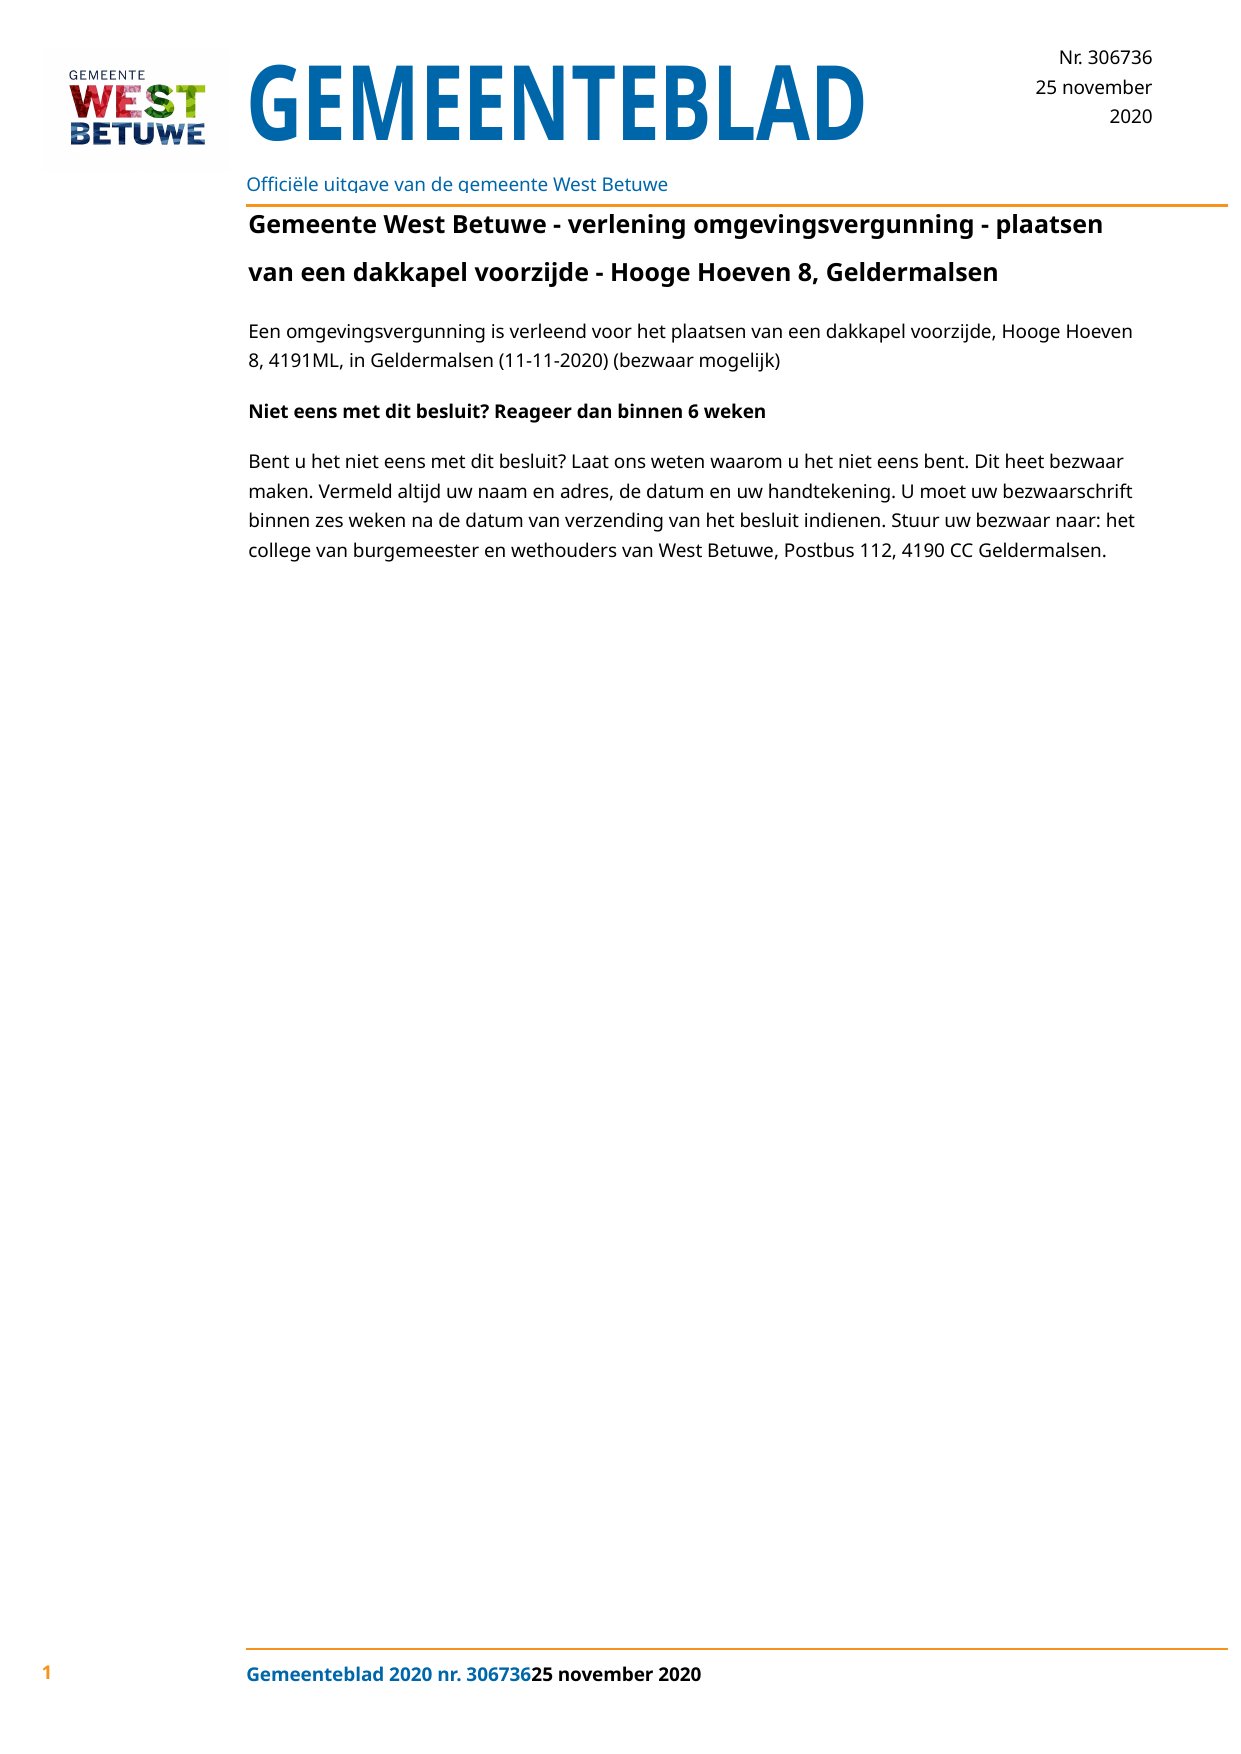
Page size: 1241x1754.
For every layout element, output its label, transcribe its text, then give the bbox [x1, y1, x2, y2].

text Niet eens met dit besluit? Reageer dan binnen 6 weken [248, 398, 1152, 424]
picture [41, 47, 231, 172]
text Gemeente West Betuwe - verlening omgevingsvergunning - plaatsen van een dakkapel voorzijde - Hooge Hoeven 8, Geldermalsen [248, 207, 1152, 288]
text Bent u het niet eens met dit besluit? Laat ons weten waarom u het niet eens bent. Dit heet bezwaar maken. Vermeld altijd uw naam en adres, de datum en uw handtekening. U moet uw bezwaarschrift binnen zes weken na de datum van verzending van het besluit indienen. Stuur uw bezwaar naar: het college van burgemeester en wethouders van West Betuwe, Postbus 112, 4190 CC Geldermalsen. [248, 448, 1152, 563]
text Een omgevingsvergunning is verleend voor het plaatsen van een dakkapel voorzijde, Hooge Hoeven 8, 4191ML, in Geldermalsen (11-11-2020) (bezwaar mogelijk) [248, 318, 1152, 373]
